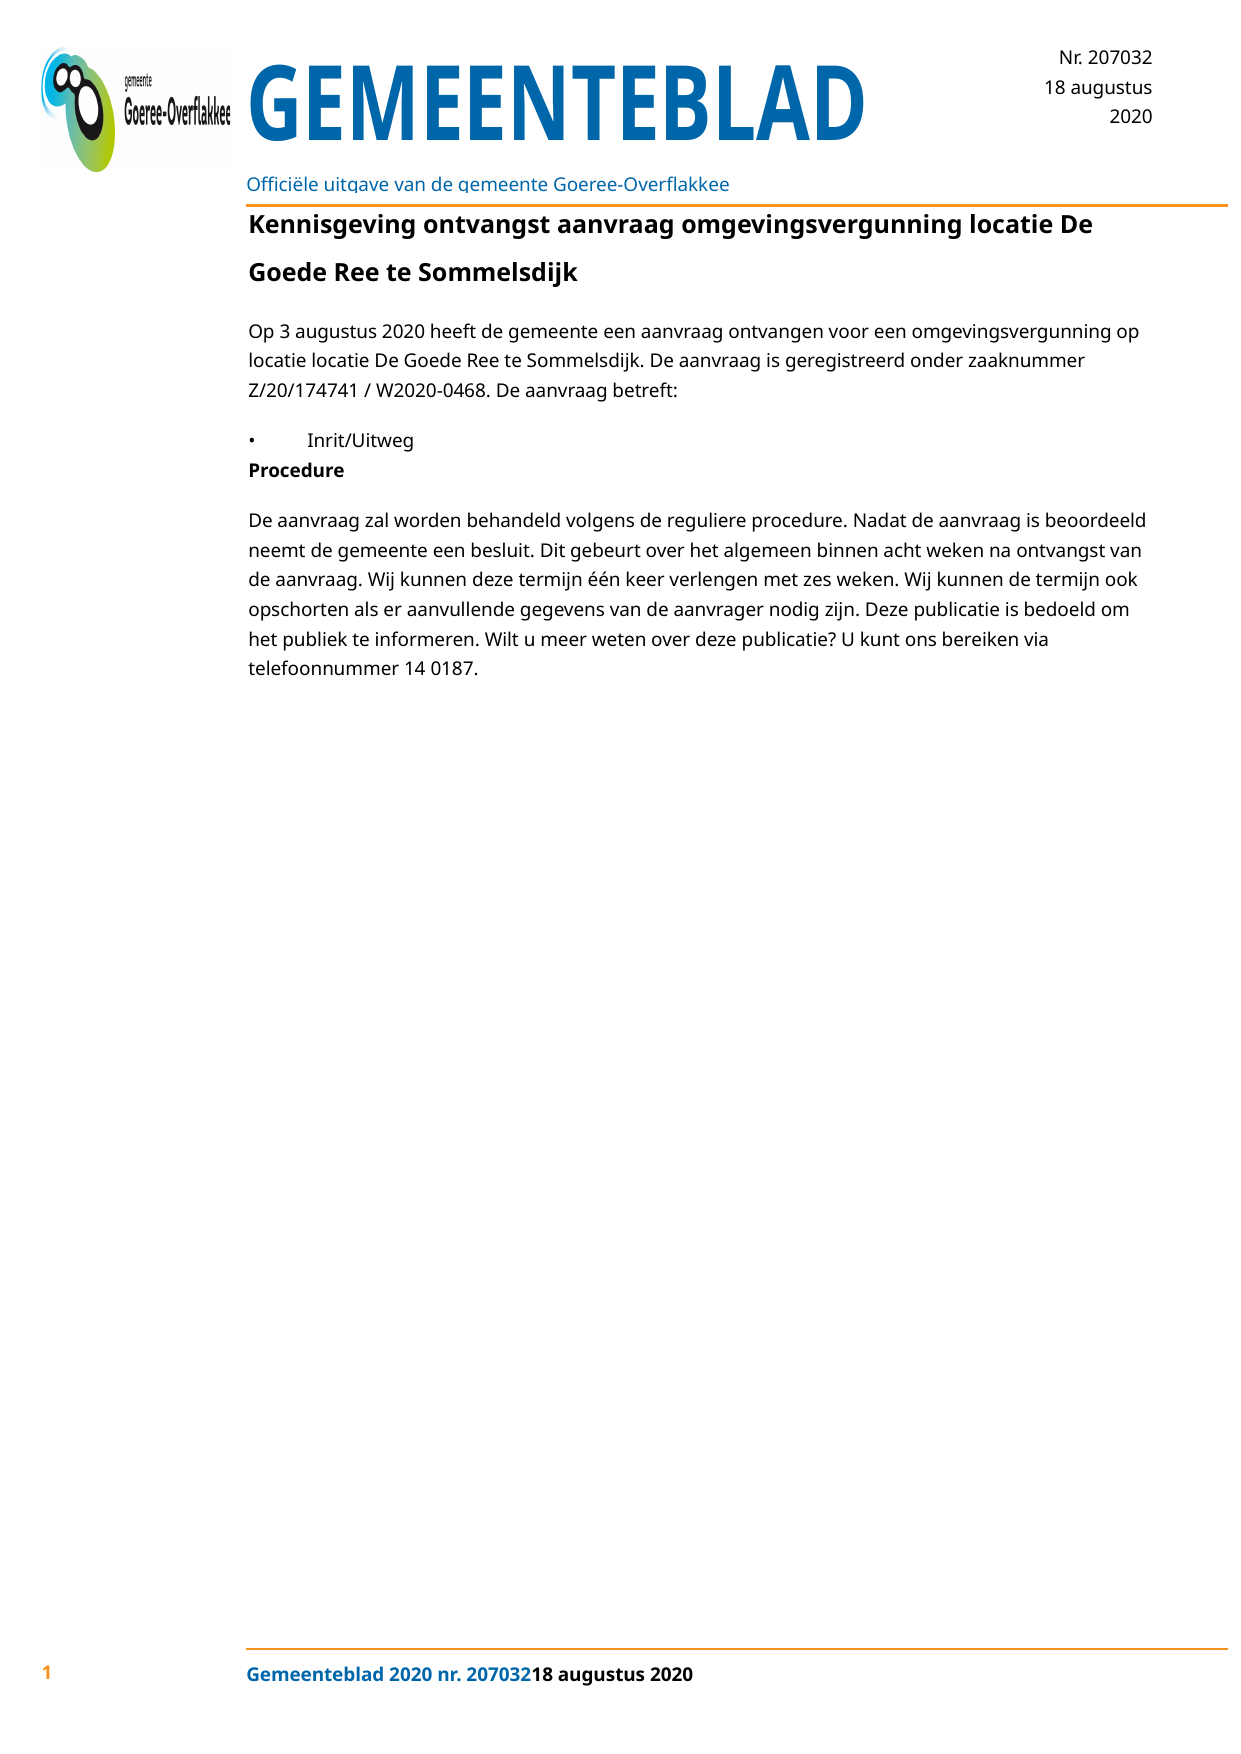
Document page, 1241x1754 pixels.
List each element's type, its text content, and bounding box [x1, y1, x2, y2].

text Kennisgeving ontvangst aanvraag omgevingsvergunning locatie De Goede Ree te Sommelsdijk [248, 207, 1152, 288]
picture [41, 47, 231, 172]
text De aanvraag zal worden behandeld volgens de reguliere procedure. Nadat de aanvraag is beoordeeld neemt de gemeente een besluit. Dit gebeurt over het algemeen binnen acht weken na ontvangst van de aanvraag. Wij kunnen deze termijn één keer verlengen met zes weken. Wij kunnen de termijn ook opschorten als er aanvullende gegevens van de aanvrager nodig zijn. Deze publicatie is bedoeld om het publiek te informeren. Wilt u meer weten over deze publicatie? U kunt ons bereiken via telefoonnummer 14 0187. [248, 507, 1152, 681]
text Procedure [248, 457, 1152, 483]
list Inrit/Uitweg [248, 427, 1152, 453]
text Op 3 augustus 2020 heeft de gemeente een aanvraag ontvangen voor een omgevingsvergunning op locatie locatie De Goede Ree te Sommelsdijk. De aanvraag is geregistreerd onder zaaknummer Z/20/174741 / W2020-0468. De aanvraag betreft: [248, 318, 1152, 403]
